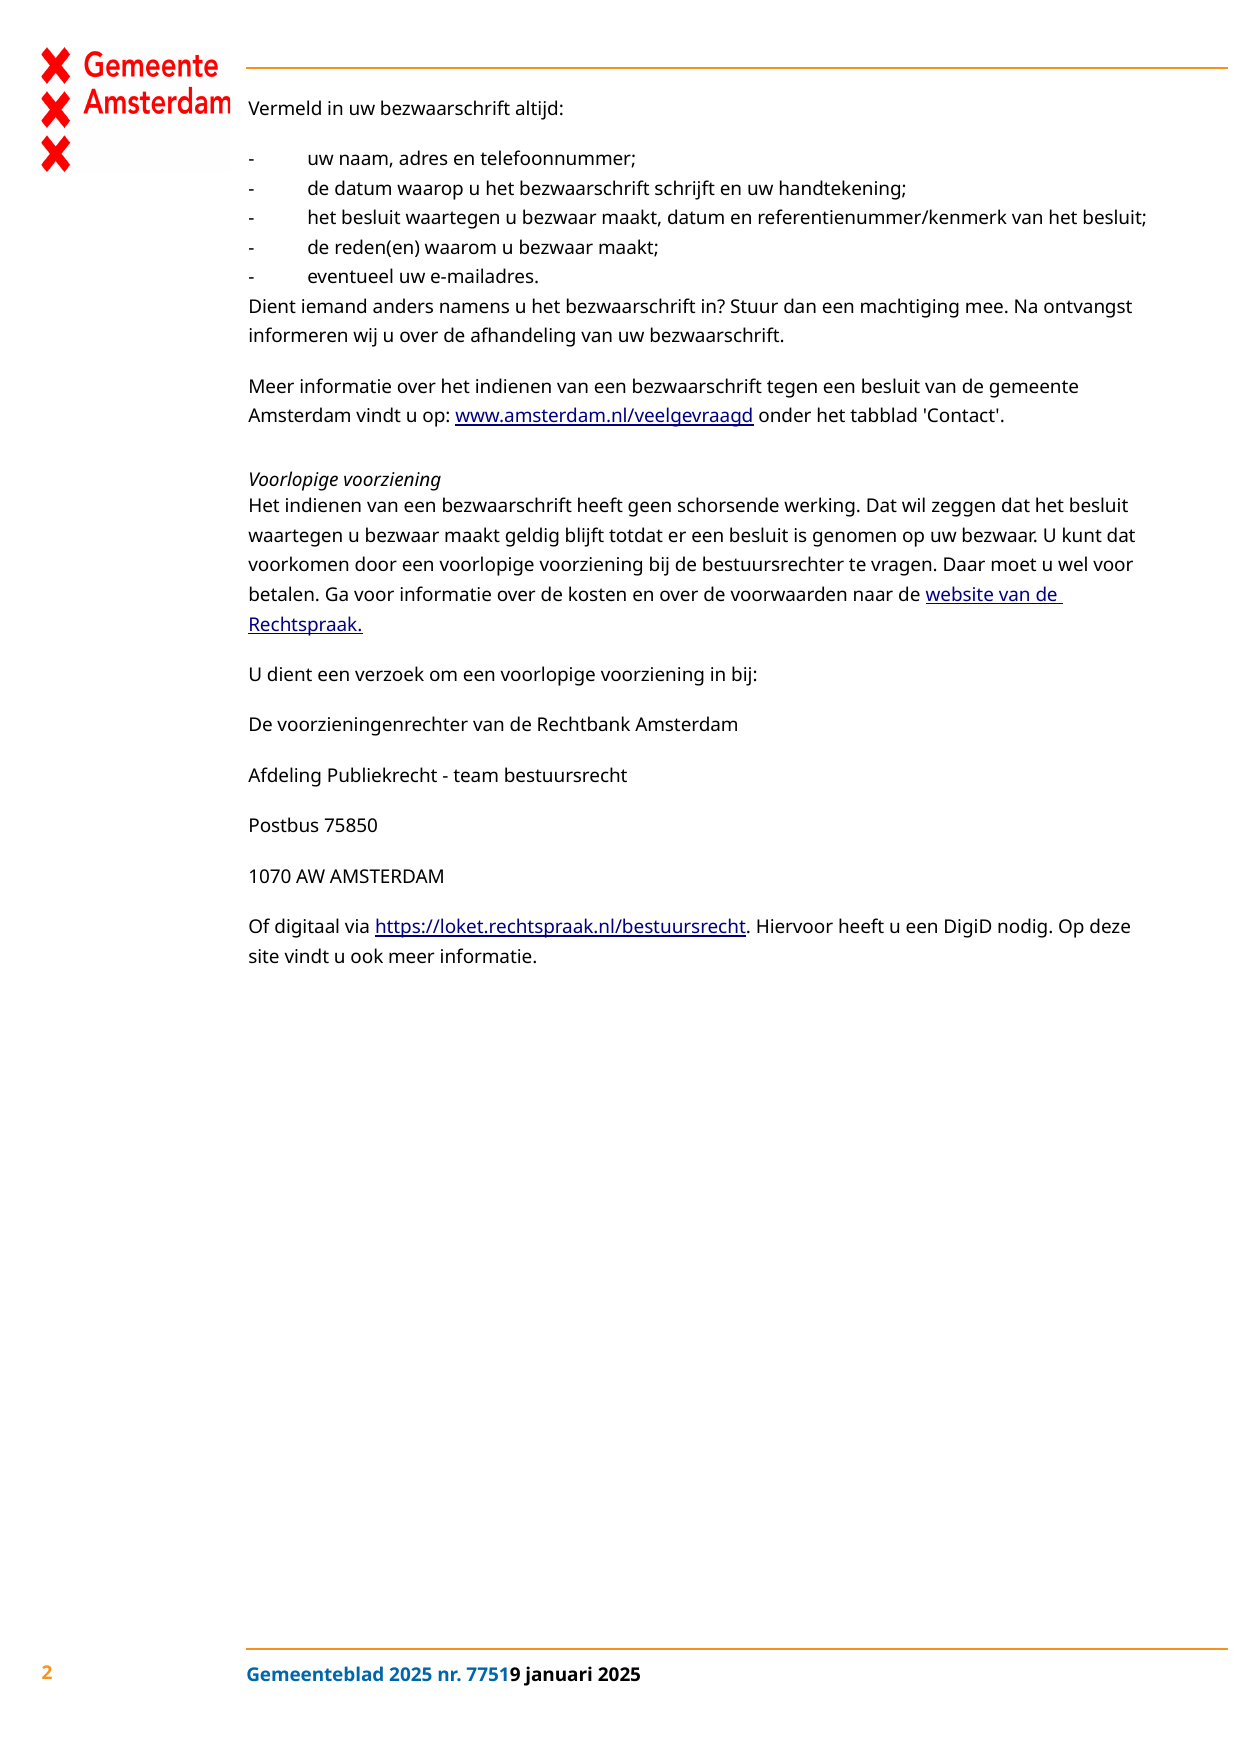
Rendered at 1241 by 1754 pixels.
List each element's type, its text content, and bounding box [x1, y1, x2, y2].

text Vermeld in uw bezwaarschrift altijd: [248, 95, 1152, 121]
text 1070 AW AMSTERDAM [248, 863, 1152, 888]
text Voorlopige voorziening [248, 467, 1152, 492]
text Of digitaal via https://loket.rechtspraak.nl/bestuursrecht. Hiervoor heeft u een DigiD nodig. Op deze site vindt u ook meer informatie. [248, 913, 1152, 968]
text Het indienen van een bezwaarschrift heeft geen schorsende werking. Dat wil zeggen dat het besluit waartegen u bezwaar maakt geldig blijft totdat er een besluit is genomen op uw bezwaar. U kunt dat voorkomen door een voorlopige voorziening bij de bestuursrechter te vragen. Daar moet u wel voor betalen. Ga voor informatie over de kosten en over de voorwaarden naar de website van de Rechtspraak. [248, 492, 1152, 636]
list eventueel uw e-mailadres. [248, 263, 1152, 289]
text Meer informatie over het indienen van een bezwaarschrift tegen een besluit van de gemeente Amsterdam vindt u op: www.amsterdam.nl/veelgevraagd onder het tabblad 'Contact'. [248, 373, 1152, 428]
list de datum waarop u het bezwaarschrift schrijft en uw handtekening; [248, 175, 1152, 201]
text Afdeling Publiekrecht - team bestuursrecht [248, 762, 1152, 788]
text Postbus 75850 [248, 812, 1152, 838]
list de reden(en) waarom u bezwaar maakt; [248, 234, 1152, 260]
list uw naam, adres en telefoonnummer; [248, 145, 1152, 171]
text De voorzieningenrechter van de Rechtbank Amsterdam [248, 712, 1152, 737]
picture [41, 47, 231, 172]
text U dient een verzoek om een voorlopige voorziening in bij: [248, 661, 1152, 687]
text Dient iemand anders namens u het bezwaarschrift in? Stuur dan een machtiging mee. Na ontvangst informeren wij u over de afhandeling van uw bezwaarschrift. [248, 293, 1152, 348]
list het besluit waartegen u bezwaar maakt, datum en referentienummer/kenmerk van het besluit; [248, 204, 1152, 230]
